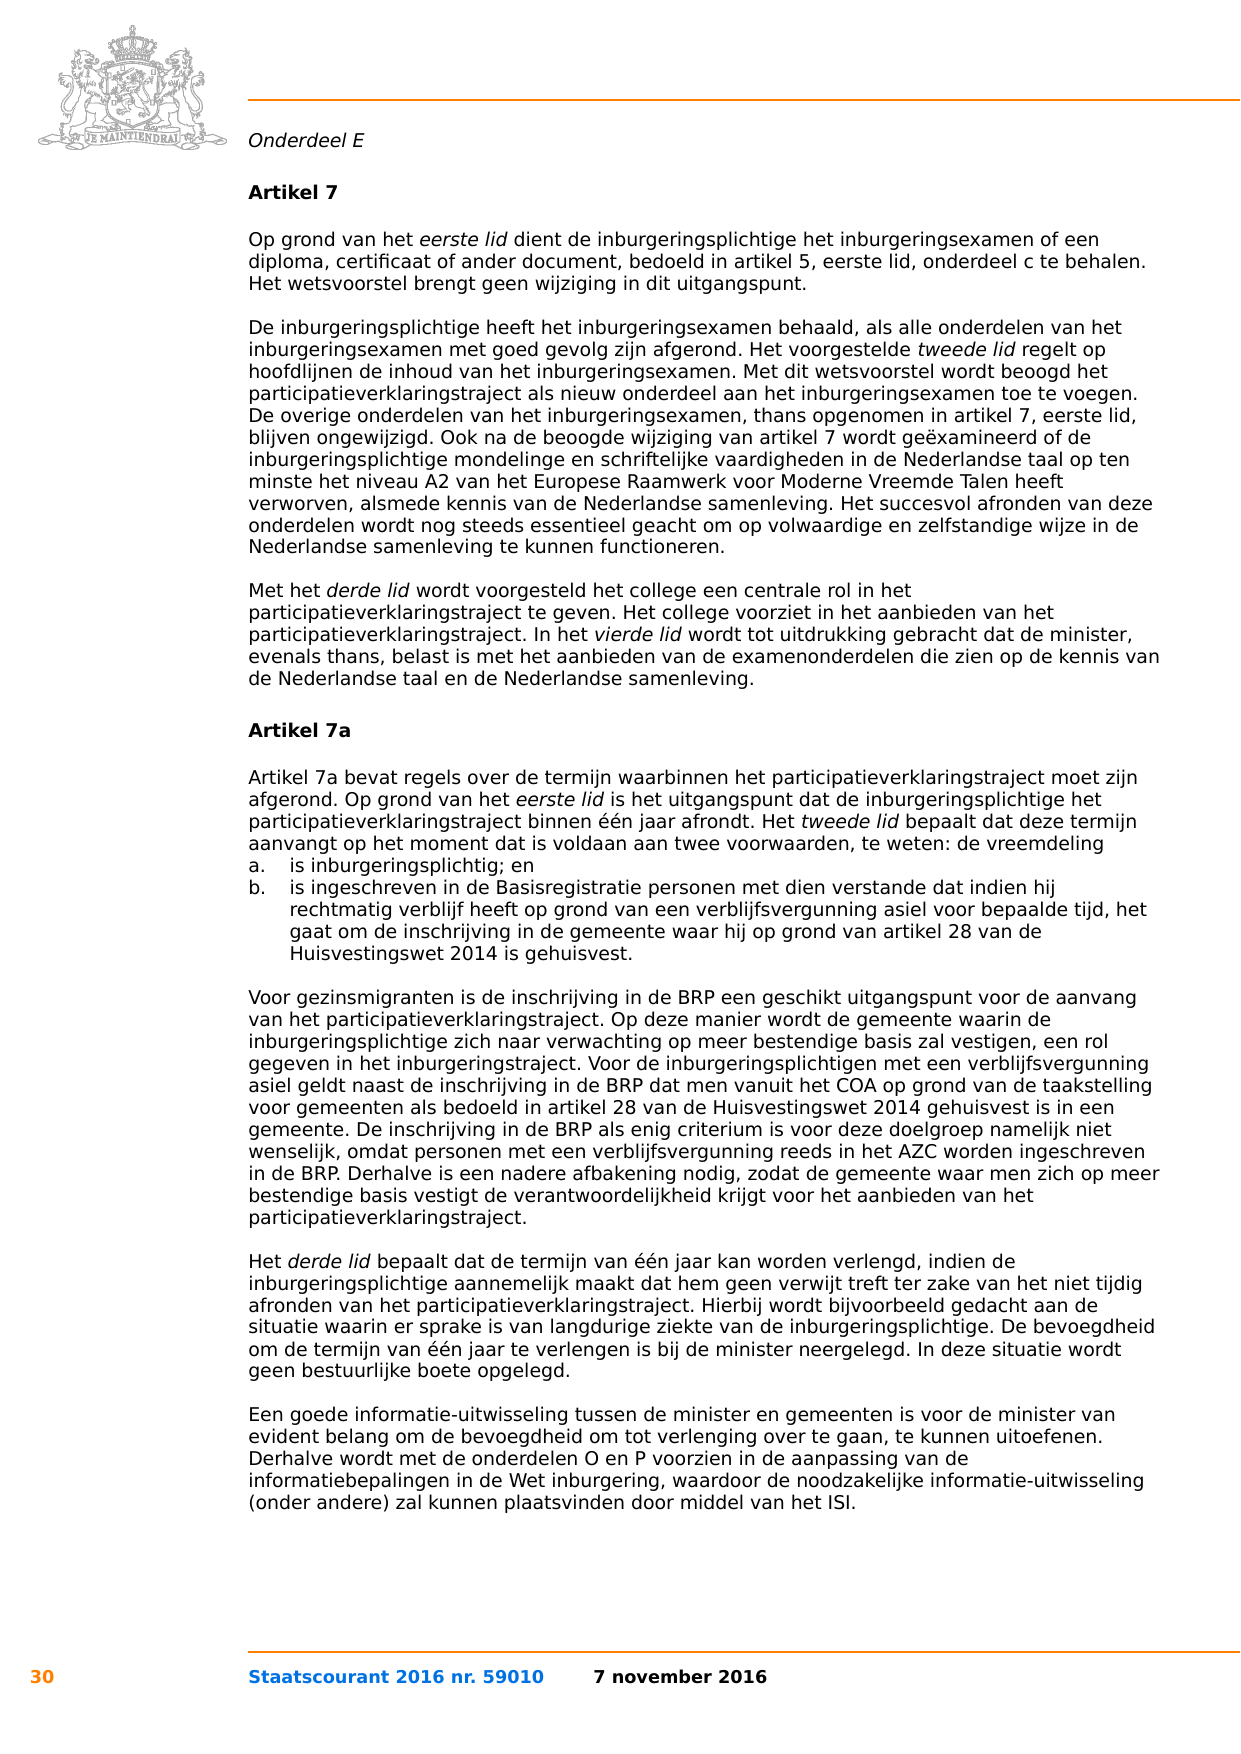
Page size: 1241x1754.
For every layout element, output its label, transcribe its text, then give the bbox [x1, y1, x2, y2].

text Met het derde lid wordt voorgesteld het college een centrale rol in het participatieverklaringstraject te geven. Het college voorziet in het aanbieden van het participatieverklaringstraject. In het vierde lid wordt tot uitdrukking gebracht dat de minister, evenals thans, belast is met het aanbieden van de examenonderdelen die zien op de kennis van de Nederlandse taal en de Nederlandse samenleving. [248, 580, 1163, 690]
text Voor gezinsmigranten is de inschrijving in de BRP een geschikt uitgangspunt voor de aanvang van het participatieverklaringstraject. Op deze manier wordt de gemeente waarin de inburgeringsplichtige zich naar verwachting op meer bestendige basis zal vestigen, een rol gegeven in het inburgeringstraject. Voor de inburgeringsplichtigen met een verblijfsvergunning asiel geldt naast de inschrijving in de BRP dat men vanuit het COA op grond van de taakstelling voor gemeenten als bedoeld in artikel 28 van de Huisvestingswet 2014 gehuisvest is in een gemeente. De inschrijving in de BRP als enig criterium is voor deze doelgroep namelijk niet wenselijk, omdat personen met een verblijfsvergunning reeds in het AZC worden ingeschreven in de BRP. Derhalve is een nadere afbakening nodig, zodat de gemeente waar men zich op meer bestendige basis vestigt de verantwoordelijkheid krijgt voor het aanbieden van het participatieverklaringstraject. [248, 987, 1163, 1229]
subtitle Onderdeel E [248, 130, 1163, 152]
subtitle Artikel 7 [248, 182, 1163, 204]
text Het derde lid bepaalt dat de termijn van één jaar kan worden verlengd, indien de inburgeringsplichtige aannemelijk maakt dat hem geen verwijt treft ter zake van het niet tijdig afronden van het participatieverklaringstraject. Hierbij wordt bijvoorbeeld gedacht aan de situatie waarin er sprake is van langdurige ziekte van de inburgeringsplichtige. De bevoegdheid om de termijn van één jaar te verlengen is bij de minister neergelegd. In deze situatie wordt geen bestuurlijke boete opgelegd. [248, 1251, 1163, 1382]
picture [38, 25, 227, 150]
text Artikel 7a bevat regels over de termijn waarbinnen het participatieverklaringstraject moet zijn afgerond. Op grond van het eerste lid is het uitgangspunt dat de inburgeringsplichtige het participatieverklaringstraject binnen één jaar afrondt. Het tweede lid bepaalt dat deze termijn aanvangt op het moment dat is voldaan aan twee voorwaarden, te weten: de vreemdeling [248, 767, 1163, 855]
text Een goede informatie-uitwisseling tussen de minister en gemeenten is voor de minister van evident belang om de bevoegdheid om tot verlenging over te gaan, te kunnen uitoefenen. Derhalve wordt met de onderdelen O en P voorzien in de aanpassing van de informatiebepalingen in de Wet inburgering, waardoor de noodzakelijke informatie-uitwisseling (onder andere) zal kunnen plaatsvinden door middel van het ISI. [248, 1404, 1163, 1514]
text De inburgeringsplichtige heeft het inburgeringsexamen behaald, als alle onderdelen van het inburgeringsexamen met goed gevolg zijn afgerond. Het voorgestelde tweede lid regelt op hoofdlijnen de inhoud van het inburgeringsexamen. Met dit wetsvoorstel wordt beoogd het participatieverklaringstraject als nieuw onderdeel aan het inburgeringsexamen toe te voegen. De overige onderdelen van het inburgeringsexamen, thans opgenomen in artikel 7, eerste lid, blijven ongewijzigd. Ook na de beoogde wijziging van artikel 7 wordt geëxamineerd of de inburgeringsplichtige mondelinge en schriftelijke vaardigheden in de Nederlandse taal op ten minste het niveau A2 van het Europese Raamwerk voor Moderne Vreemde Talen heeft verworven, alsmede kennis van de Nederlandse samenleving. Het succesvol afronden van deze onderdelen wordt nog steeds essentieel geacht om op volwaardige en zelfstandige wijze in de Nederlandse samenleving te kunnen functioneren. [248, 317, 1163, 558]
text Op grond van het eerste lid dient de inburgeringsplichtige het inburgeringsexamen of een diploma, certificaat of ander document, bedoeld in artikel 5, eerste lid, onderdeel c te behalen. Het wetsvoorstel brengt geen wijziging in dit uitgangspunt. [248, 229, 1163, 295]
text b. is ingeschreven in de Basisregistratie personen met dien verstande dat indien hij rechtmatig verblijf heeft op grond van een verblijfsvergunning asiel voor bepaalde tijd, het gaat om de inschrijving in de gemeente waar hij op grond van artikel 28 van de Huisvestingswet 2014 is gehuisvest. [248, 877, 1163, 965]
text a. is inburgeringsplichtig; en [248, 855, 1163, 877]
subtitle Artikel 7a [248, 720, 1163, 742]
